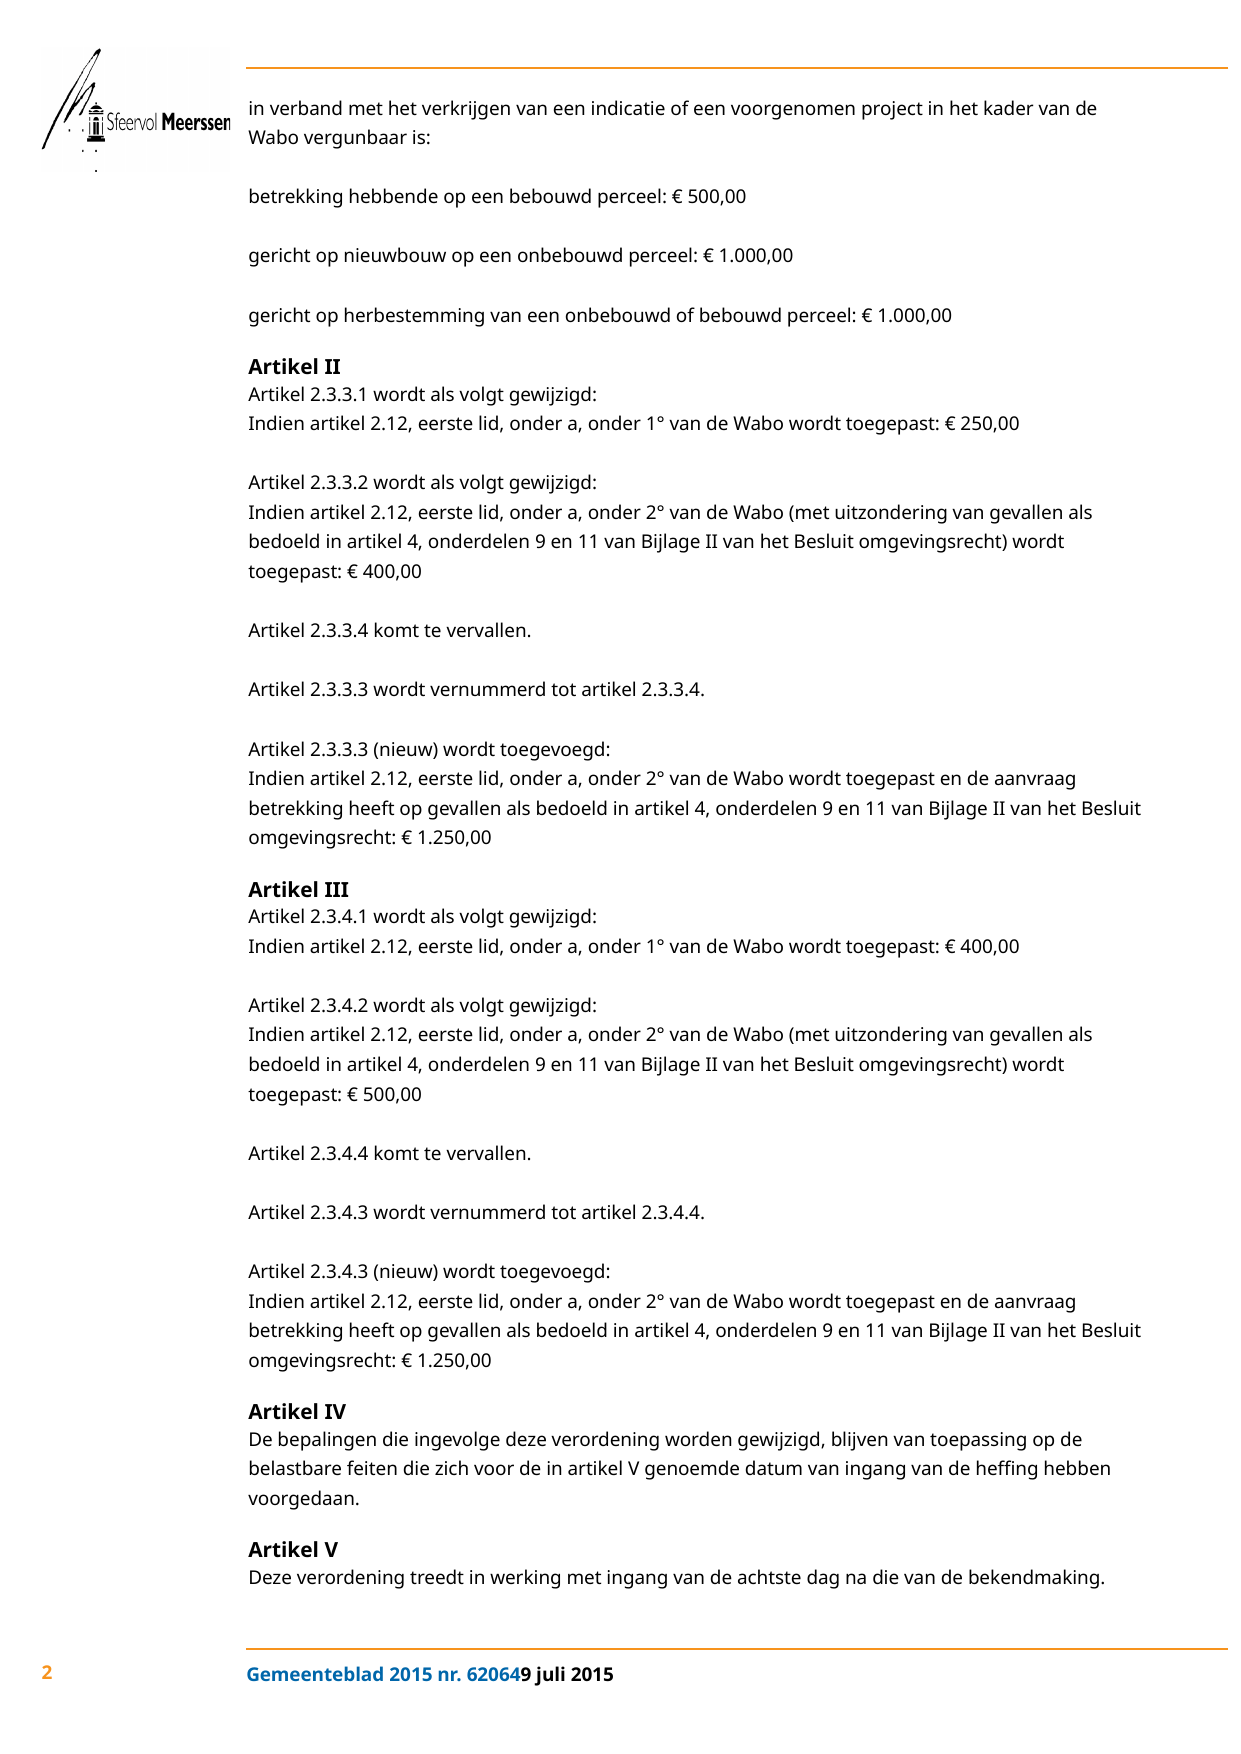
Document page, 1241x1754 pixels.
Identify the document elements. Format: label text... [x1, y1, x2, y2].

text Indien artikel 2.12, eerste lid, onder a, onder 2° van de Wabo (met uitzondering van gevallen als bedoeld in artikel 4, onderdelen 9 en 11 van Bijlage II van het Besluit omgevingsrecht) wordt toegepast: € 400,00 [248, 499, 1152, 584]
picture [41, 47, 231, 172]
text Artikel 2.3.3.4 komt te vervallen. [248, 617, 1152, 643]
text Indien artikel 2.12, eerste lid, onder a, onder 2° van de Wabo wordt toegepast en de aanvraag betrekking heeft op gevallen als bedoeld in artikel 4, onderdelen 9 en 11 van Bijlage II van het Besluit omgevingsrecht: € 1.250,00 [248, 765, 1152, 850]
text Artikel IV [248, 1397, 1152, 1426]
text Artikel 2.3.3.2 wordt als volgt gewijzigd: [248, 469, 1152, 495]
text Artikel 2.3.3.1 wordt als volgt gewijzigd: [248, 381, 1152, 406]
text Artikel 2.3.4.4 komt te vervallen. [248, 1140, 1152, 1166]
text Artikel 2.3.3.3 (nieuw) wordt toegevoegd: [248, 736, 1152, 761]
text Artikel V [248, 1536, 1152, 1564]
text betrekking hebbende op een bebouwd perceel: € 500,00 [248, 183, 1152, 209]
text gericht op nieuwbouw op een onbebouwd perceel: € 1.000,00 [248, 243, 1152, 268]
text Indien artikel 2.12, eerste lid, onder a, onder 2° van de Wabo wordt toegepast en de aanvraag betrekking heeft op gevallen als bedoeld in artikel 4, onderdelen 9 en 11 van Bijlage II van het Besluit omgevingsrecht: € 1.250,00 [248, 1288, 1152, 1373]
text Artikel 2.3.3.3 wordt vernummerd tot artikel 2.3.3.4. [248, 677, 1152, 702]
text Artikel 2.3.4.2 wordt als volgt gewijzigd: [248, 992, 1152, 1018]
text Artikel II [248, 352, 1152, 381]
text Indien artikel 2.12, eerste lid, onder a, onder 1° van de Wabo wordt toegepast: € 250,00 [248, 410, 1152, 436]
text De bepalingen die ingevolge deze verordening worden gewijzigd, blijven van toepassing op de belastbare feiten die zich voor de in artikel V genoemde datum van ingang van de heffing hebben voorgedaan. [248, 1426, 1152, 1511]
text Artikel 2.3.4.3 wordt vernummerd tot artikel 2.3.4.4. [248, 1199, 1152, 1225]
text Artikel 2.3.4.3 (nieuw) wordt toegevoegd: [248, 1258, 1152, 1284]
text Deze verordening treedt in werking met ingang van de achtste dag na die van de bekendmaking. [248, 1564, 1152, 1590]
text Artikel III [248, 875, 1152, 903]
text Artikel 2.3.4.1 wordt als volgt gewijzigd: [248, 903, 1152, 929]
text gericht op herbestemming van een onbebouwd of bebouwd perceel: € 1.000,00 [248, 302, 1152, 328]
text Indien artikel 2.12, eerste lid, onder a, onder 1° van de Wabo wordt toegepast: € 400,00 [248, 933, 1152, 959]
text Indien artikel 2.12, eerste lid, onder a, onder 2° van de Wabo (met uitzondering van gevallen als bedoeld in artikel 4, onderdelen 9 en 11 van Bijlage II van het Besluit omgevingsrecht) wordt toegepast: € 500,00 [248, 1022, 1152, 1107]
text in verband met het verkrijgen van een indicatie of een voorgenomen project in het kader van de Wabo vergunbaar is: [248, 95, 1152, 150]
